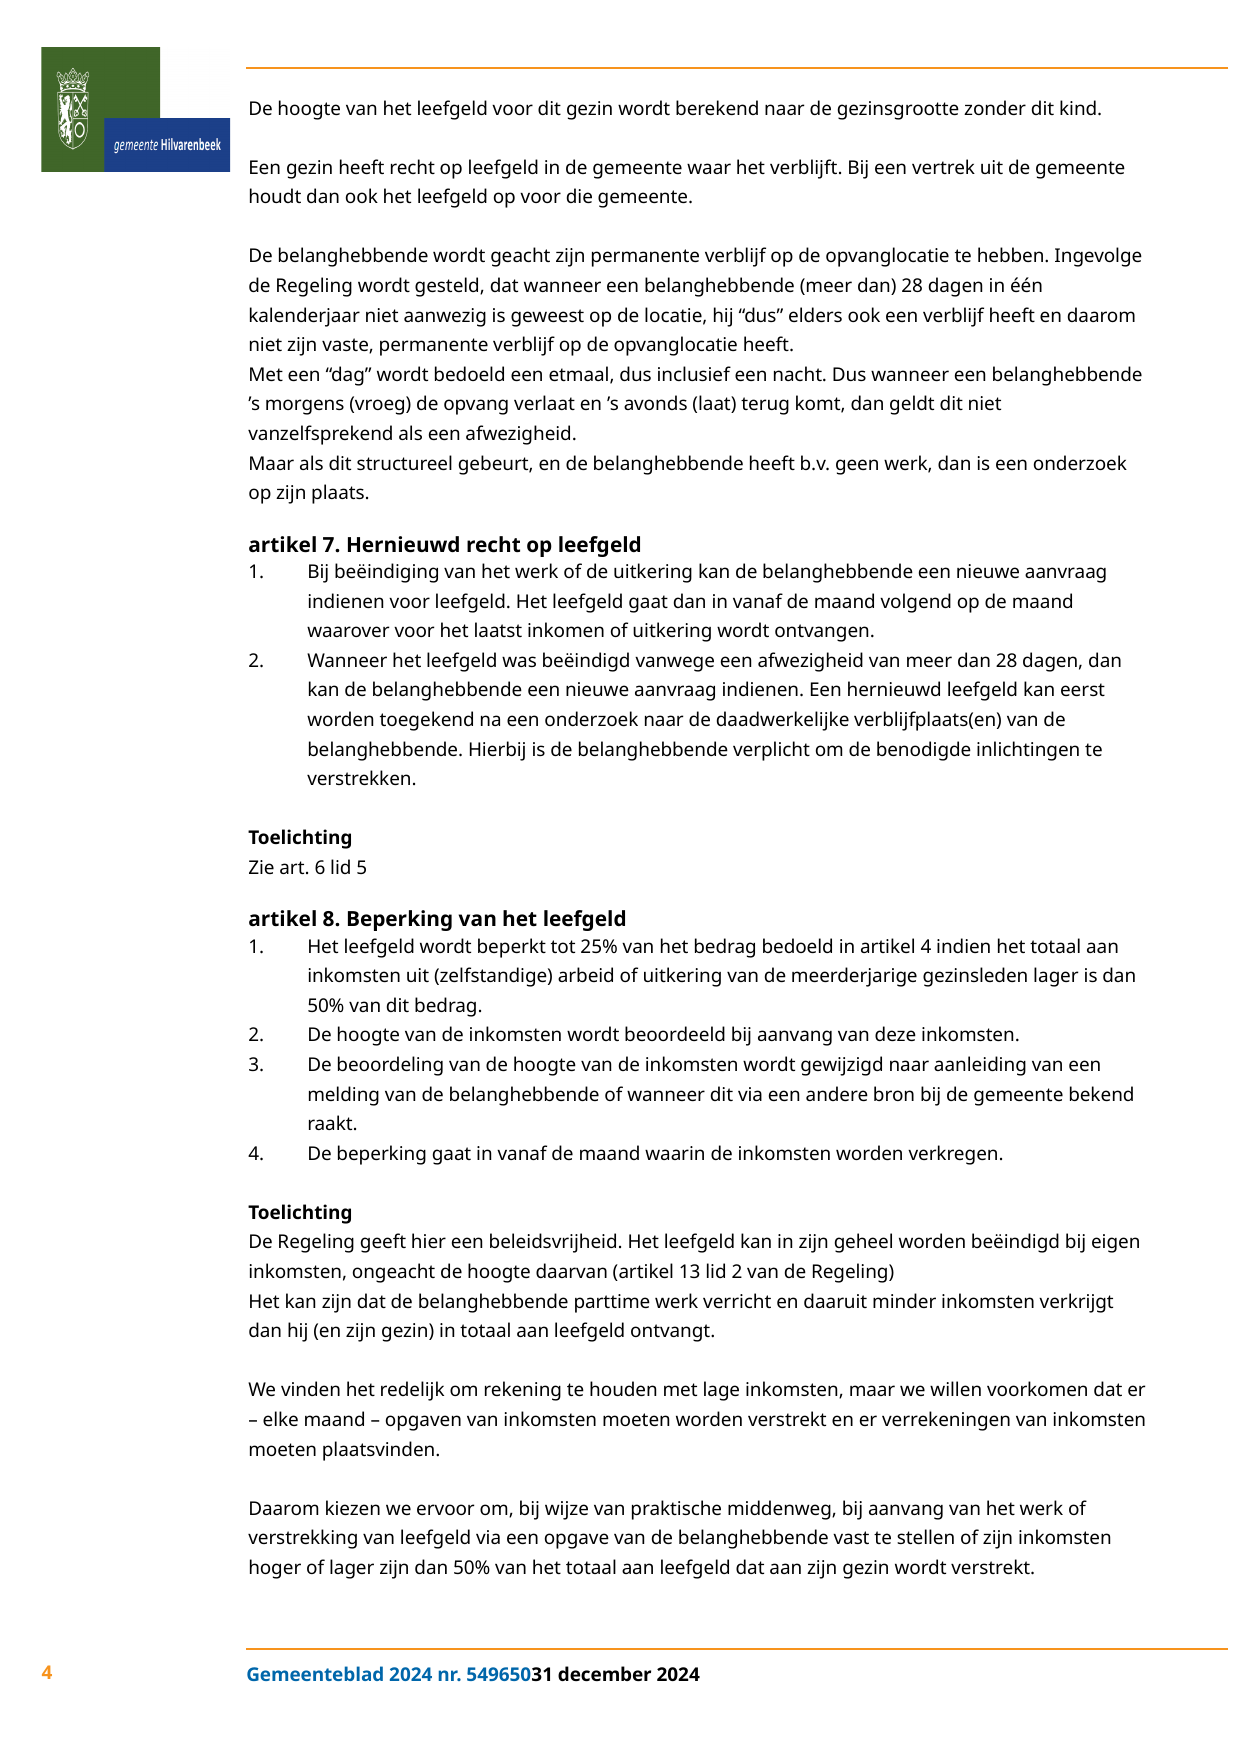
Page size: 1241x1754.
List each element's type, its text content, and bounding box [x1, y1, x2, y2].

text Het kan zijn dat de belanghebbende parttime werk verricht en daaruit minder inkomsten verkrijgt dan hij (en zijn gezin) in totaal aan leefgeld ontvangt. [248, 1288, 1152, 1343]
text Met een “dag” wordt bedoeld een etmaal, dus inclusief een nacht. Dus wanneer een belanghebbende ’s morgens (vroeg) de opvang verlaat en ’s avonds (laat) terug komt, dan geldt dit niet vanzelfsprekend als een afwezigheid. [248, 361, 1152, 446]
list De beoordeling van de hoogte van de inkomsten wordt gewijzigd naar aanleiding van een melding van de belanghebbende of wanneer dit via een andere bron bij de gemeente bekend raakt. [248, 1051, 1152, 1136]
list Wanneer het leefgeld was beëindigd vanwege een afwezigheid van meer dan 28 dagen, dan kan de belanghebbende een nieuwe aanvraag indienen. Een hernieuwd leefgeld kan eerst worden toegekend na een onderzoek naar de daadwerkelijke verblijfplaats(en) van de belanghebbende. Hierbij is de belanghebbende verplicht om de benodigde inlichtingen te verstrekken. [248, 647, 1152, 791]
list De beperking gaat in vanaf de maand waarin de inkomsten worden verkregen. [248, 1140, 1152, 1166]
text Maar als dit structureel gebeurt, en de belanghebbende heeft b.v. geen werk, dan is een onderzoek op zijn plaats. [248, 450, 1152, 505]
text Toelichting [248, 1199, 1152, 1225]
text De hoogte van het leefgeld voor dit gezin wordt berekend naar de gezinsgrootte zonder dit kind. [248, 95, 1152, 121]
text artikel 8. Beperking van het leefgeld [248, 904, 1152, 933]
picture [41, 47, 231, 172]
list Bij beëindiging van het werk of de uitkering kan de belanghebbende een nieuwe aanvraag indienen voor leefgeld. Het leefgeld gaat dan in vanaf de maand volgend op de maand waarover voor het laatst inkomen of uitkering wordt ontvangen. [248, 558, 1152, 643]
list Het leefgeld wordt beperkt tot 25% van het bedrag bedoeld in artikel 4 indien het totaal aan inkomsten uit (zelfstandige) arbeid of uitkering van de meerderjarige gezinsleden lager is dan 50% van dit bedrag. [248, 933, 1152, 1018]
text Daarom kiezen we ervoor om, bij wijze van praktische middenweg, bij aanvang van het werk of verstrekking van leefgeld via een opgave van de belanghebbende vast te stellen of zijn inkomsten hoger of lager zijn dan 50% van het totaal aan leefgeld dat aan zijn gezin wordt verstrekt. [248, 1495, 1152, 1580]
text Zie art. 6 lid 5 [248, 854, 1152, 880]
text Toelichting [248, 824, 1152, 850]
text De Regeling geeft hier een beleidsvrijheid. Het leefgeld kan in zijn geheel worden beëindigd bij eigen inkomsten, ongeacht de hoogte daarvan (artikel 13 lid 2 van de Regeling) [248, 1229, 1152, 1284]
text Een gezin heeft recht op leefgeld in de gemeente waar het verblijft. Bij een vertrek uit de gemeente houdt dan ook het leefgeld op voor die gemeente. [248, 154, 1152, 209]
text artikel 7. Hernieuwd recht op leefgeld [248, 530, 1152, 558]
list De hoogte van de inkomsten wordt beoordeeld bij aanvang van deze inkomsten. [248, 1022, 1152, 1047]
text De belanghebbende wordt geacht zijn permanente verblijf op de opvanglocatie te hebben. Ingevolge de Regeling wordt gesteld, dat wanneer een belanghebbende (meer dan) 28 dagen in één kalenderjaar niet aanwezig is geweest op de locatie, hij “dus” elders ook een verblijf heeft en daarom niet zijn vaste, permanente verblijf op de opvanglocatie heeft. [248, 243, 1152, 357]
text We vinden het redelijk om rekening te houden met lage inkomsten, maar we willen voorkomen dat er – elke maand – opgaven van inkomsten moeten worden verstrekt en er verrekeningen van inkomsten moeten plaatsvinden. [248, 1377, 1152, 1462]
